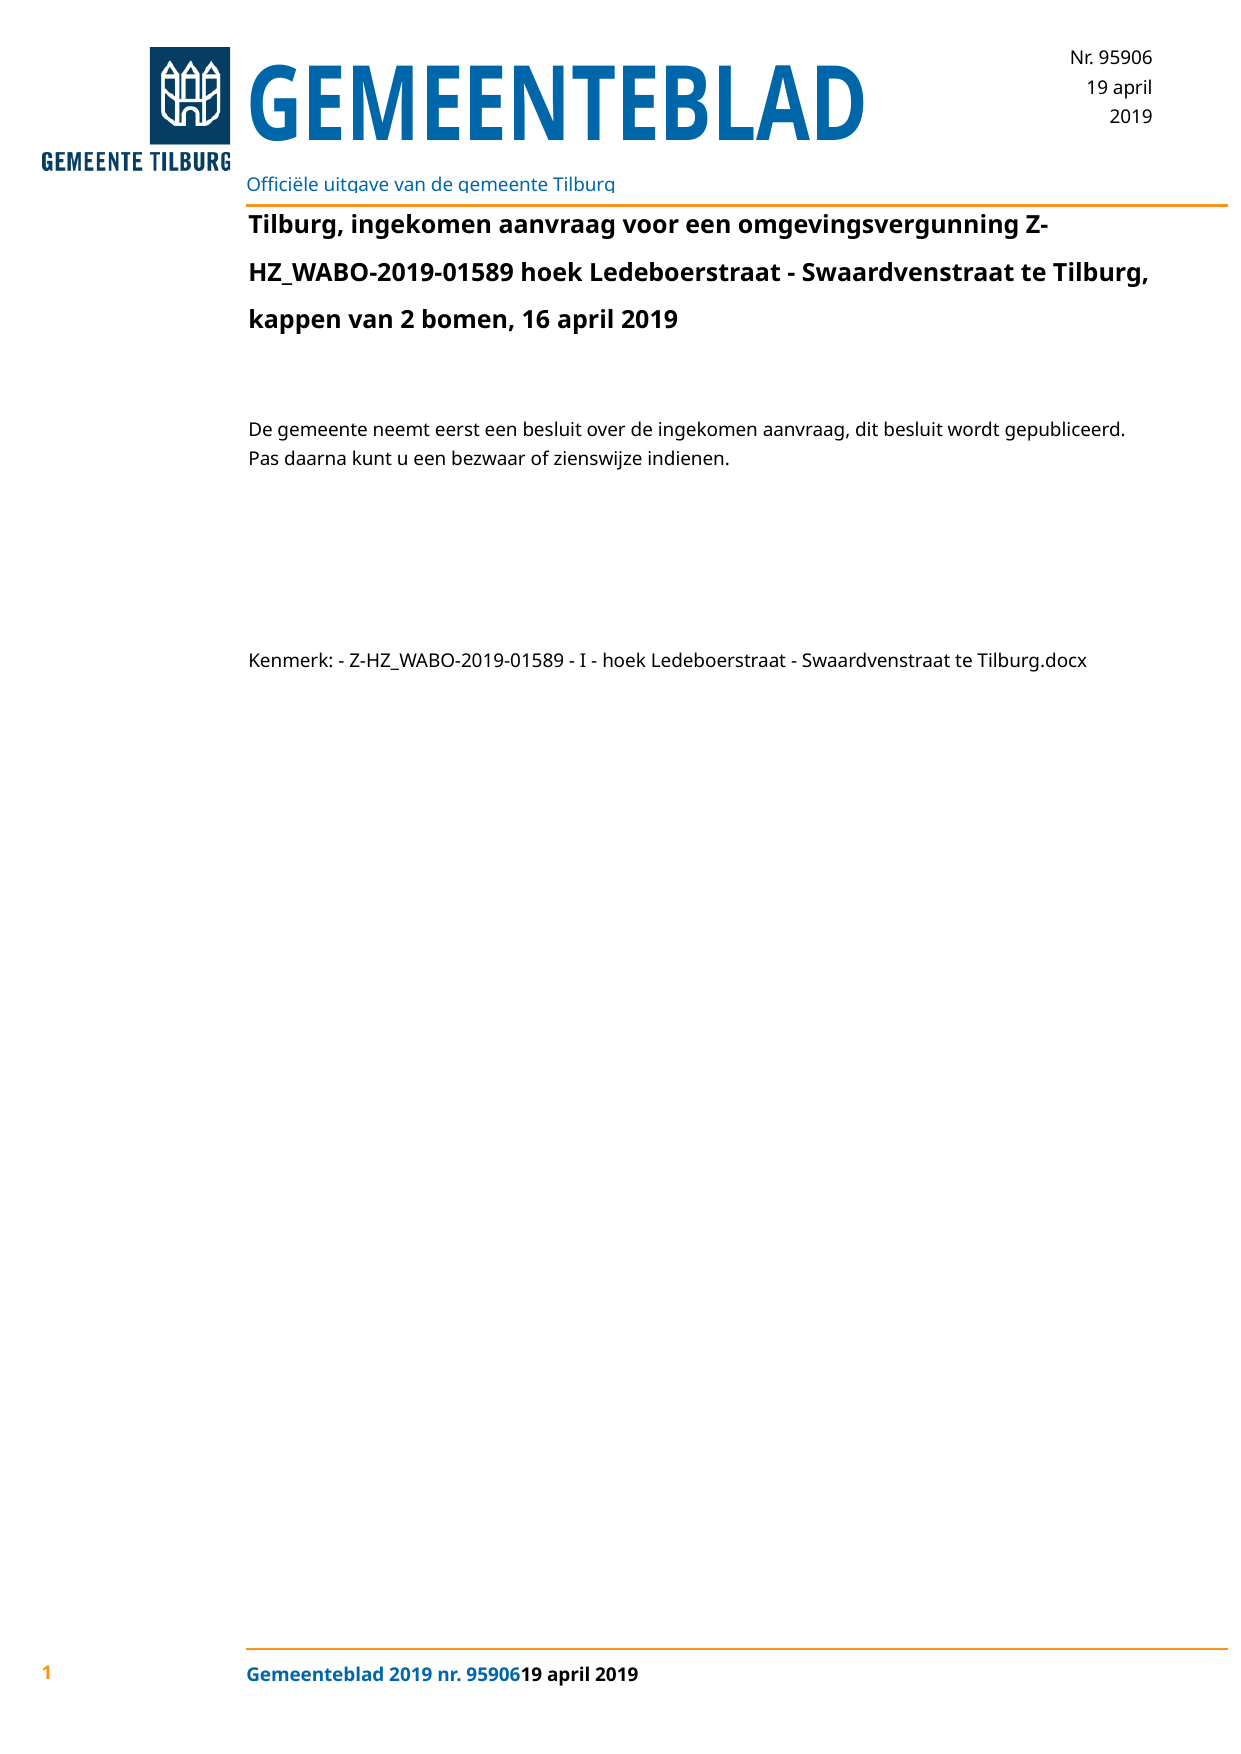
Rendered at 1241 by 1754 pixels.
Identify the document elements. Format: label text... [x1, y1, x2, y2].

text De gemeente neemt eerst een besluit over de ingekomen aanvraag, dit besluit wordt gepubliceerd. Pas daarna kunt u een bezwaar of zienswijze indienen. [248, 416, 1152, 471]
picture [41, 47, 231, 172]
text Tilburg, ingekomen aanvraag voor een omgevingsvergunning Z-HZ_WABO-2019-01589 hoek Ledeboerstraat - Swaardvenstraat te Tilburg, kappen van 2 bomen, 16 april 2019 [248, 207, 1152, 336]
text Kenmerk: - Z-HZ_WABO-2019-01589 - I - hoek Ledeboerstraat - Swaardvenstraat te Tilburg.docx [248, 647, 1152, 673]
